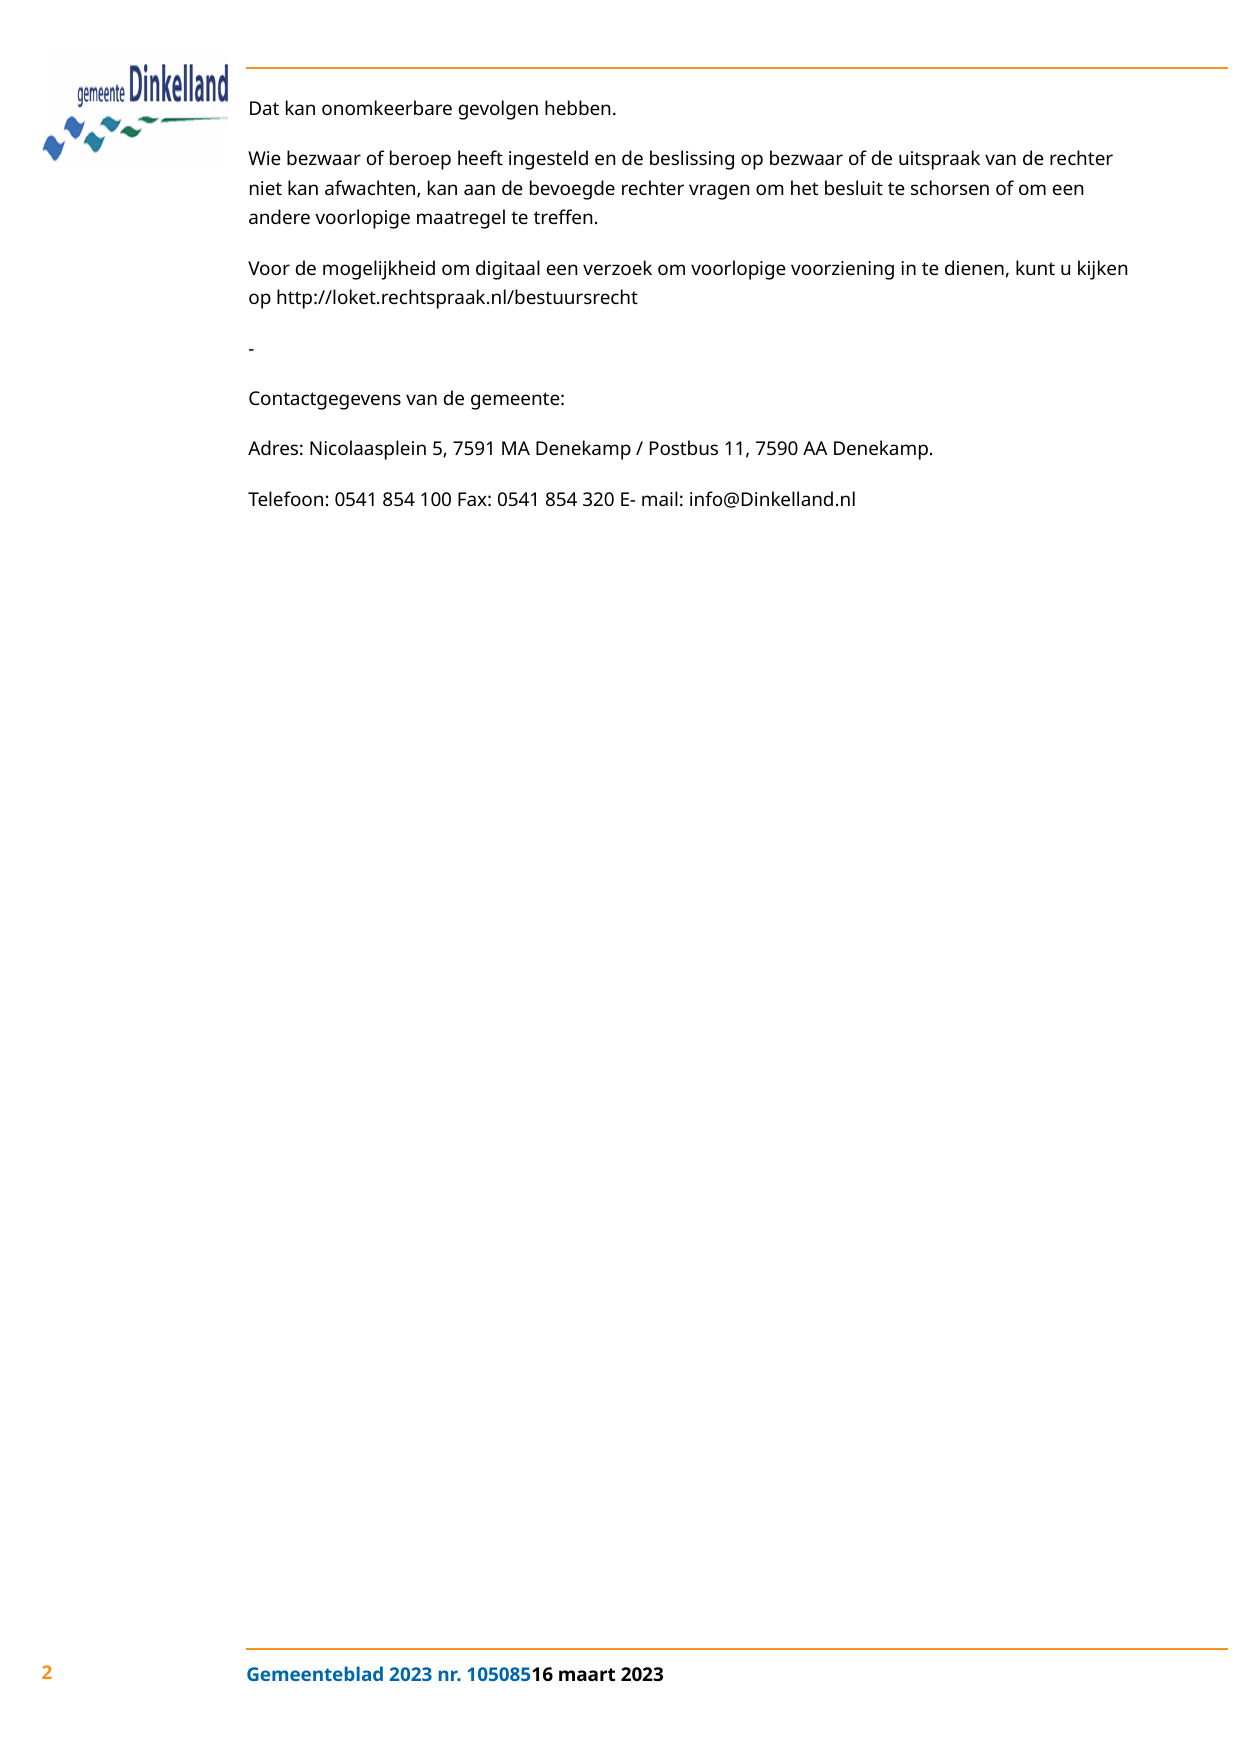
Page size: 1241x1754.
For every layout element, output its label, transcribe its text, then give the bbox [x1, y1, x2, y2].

picture [41, 47, 231, 172]
text Adres: Nicolaasplein 5, 7591 MA Denekamp / Postbus 11, 7590 AA Denekamp. [248, 436, 1152, 461]
text Contactgegevens van de gemeente: [248, 385, 1152, 411]
text Dat kan onomkeerbare gevolgen hebben. [248, 95, 1152, 121]
text Wie bezwaar of beroep heeft ingesteld en de beslissing op bezwaar of de uitspraak van de rechter niet kan afwachten, kan aan de bevoegde rechter vragen om het besluit te schorsen of om een andere voorlopige maatregel te treffen. [248, 145, 1152, 230]
text Voor de mogelijkheid om digitaal een verzoek om voorlopige voorziening in te dienen, kunt u kijken op http://loket.rechtspraak.nl/bestuursrecht [248, 255, 1152, 310]
text Telefoon: 0541 854 100 Fax: 0541 854 320 E- mail: info@Dinkelland.nl [248, 486, 1152, 512]
text - [248, 335, 1152, 361]
